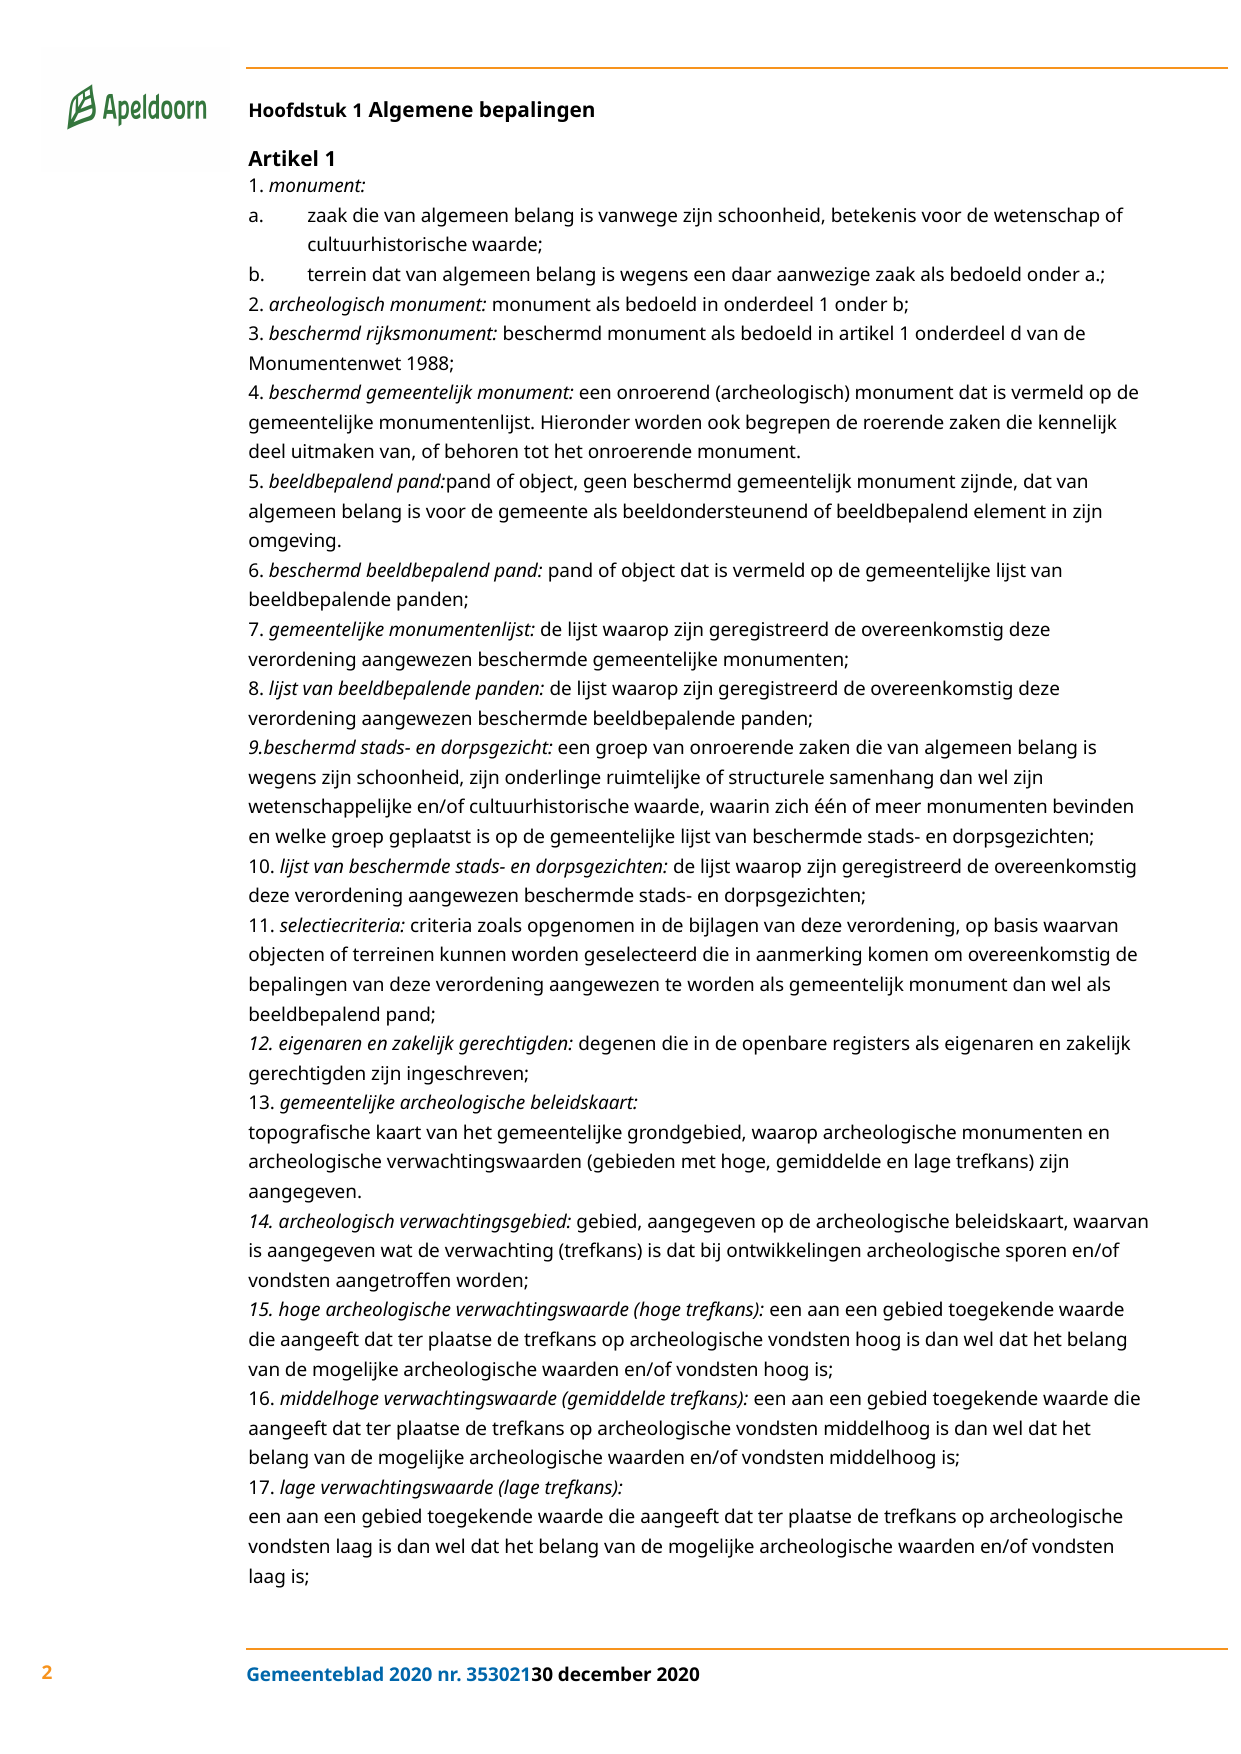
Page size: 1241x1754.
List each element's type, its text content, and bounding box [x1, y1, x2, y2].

text 13. gemeentelijke archeologische beleidskaart: [248, 1089, 1152, 1115]
text 12. eigenaren en zakelijk gerechtigden: degenen die in de openbare registers als eigenaren en zakelijk gerechtigden zijn ingeschreven; [248, 1030, 1152, 1086]
text 5. beeldbepalend pand:pand of object, geen beschermd gemeentelijk monument zijnde, dat van algemeen belang is voor de gemeente als beeldondersteunend of beeldbepalend element in zijn omgeving. [248, 468, 1152, 553]
text 17. lage verwachtingswaarde (lage trefkans): [248, 1474, 1152, 1500]
text 1. monument: [248, 172, 1152, 198]
text 16. middelhoge verwachtingswaarde (gemiddelde trefkans): een aan een gebied toegekende waarde die aangeeft dat ter plaatse de trefkans op archeologische vondsten middelhoog is dan wel dat het belang van de mogelijke archeologische waarden en/of vondsten middelhoog is; [248, 1385, 1152, 1470]
text 6. beschermd beeldbepalend pand: pand of object dat is vermeld op de gemeentelijke lijst van beeldbepalende panden; [248, 557, 1152, 612]
text een aan een gebied toegekende waarde die aangeeft dat ter plaatse de trefkans op archeologische vondsten laag is dan wel dat het belang van de mogelijke archeologische waarden en/of vondsten laag is; [248, 1504, 1152, 1589]
text 15. hoge archeologische verwachtingswaarde (hoge trefkans): een aan een gebied toegekende waarde die aangeeft dat ter plaatse de trefkans op archeologische vondsten hoog is dan wel dat het belang van de mogelijke archeologische waarden en/of vondsten hoog is; [248, 1297, 1152, 1382]
text 7. gemeentelijke monumentenlijst: de lijst waarop zijn geregistreerd de overeenkomstig deze verordening aangewezen beschermde gemeentelijke monumenten; [248, 616, 1152, 672]
text topografische kaart van het gemeentelijke grondgebied, waarop archeologische monumenten en archeologische verwachtingswaarden (gebieden met hoge, gemiddelde en lage trefkans) zijn aangegeven. [248, 1119, 1152, 1204]
text 14. archeologisch verwachtingsgebied: gebied, aangegeven op de archeologische beleidskaart, waarvan is aangegeven wat de verwachting (trefkans) is dat bij ontwikkelingen archeologische sporen en/of vondsten aangetroffen worden; [248, 1208, 1152, 1293]
text 11. selectiecriteria: criteria zoals opgenomen in de bijlagen van deze verordening, op basis waarvan objecten of terreinen kunnen worden geselecteerd die in aanmerking komen om overeenkomstig de bepalingen van deze verordening aangewezen te worden als gemeentelijk monument dan wel als beeldbepalend pand; [248, 912, 1152, 1027]
text 9.beschermd stads- en dorpsgezicht: een groep van onroerende zaken die van algemeen belang is wegens zijn schoonheid, zijn onderlinge ruimtelijke of structurele samenhang dan wel zijn wetenschappelijke en/of cultuurhistorische waarde, waarin zich één of meer monumenten bevinden en welke groep geplaatst is op de gemeentelijke lijst van beschermde stads- en dorpsgezichten; [248, 734, 1152, 849]
text 10. lijst van beschermde stads- en dorpsgezichten: de lijst waarop zijn geregistreerd de overeenkomstig deze verordening aangewezen beschermde stads- en dorpsgezichten; [248, 853, 1152, 908]
list terrein dat van algemeen belang is wegens een daar aanwezige zaak als bedoeld onder a.; [248, 261, 1152, 287]
list zaak die van algemeen belang is vanwege zijn schoonheid, betekenis voor de wetenschap of cultuurhistorische waarde; [248, 202, 1152, 257]
text Artikel 1 [248, 144, 1152, 172]
picture [41, 47, 231, 172]
text 4. beschermd gemeentelijk monument: een onroerend (archeologisch) monument dat is vermeld op de gemeentelijke monumentenlijst. Hieronder worden ook begrepen de roerende zaken die kennelijk deel uitmaken van, of behoren tot het onroerende monument. [248, 379, 1152, 464]
text 3. beschermd rijksmonument: beschermd monument als bedoeld in artikel 1 onderdeel d van de Monumentenwet 1988; [248, 320, 1152, 376]
text 8. lijst van beeldbepalende panden: de lijst waarop zijn geregistreerd de overeenkomstig deze verordening aangewezen beschermde beeldbepalende panden; [248, 675, 1152, 731]
text Hoofdstuk 1 Algemene bepalingen [248, 95, 1152, 123]
text 2. archeologisch monument: monument als bedoeld in onderdeel 1 onder b; [248, 291, 1152, 317]
